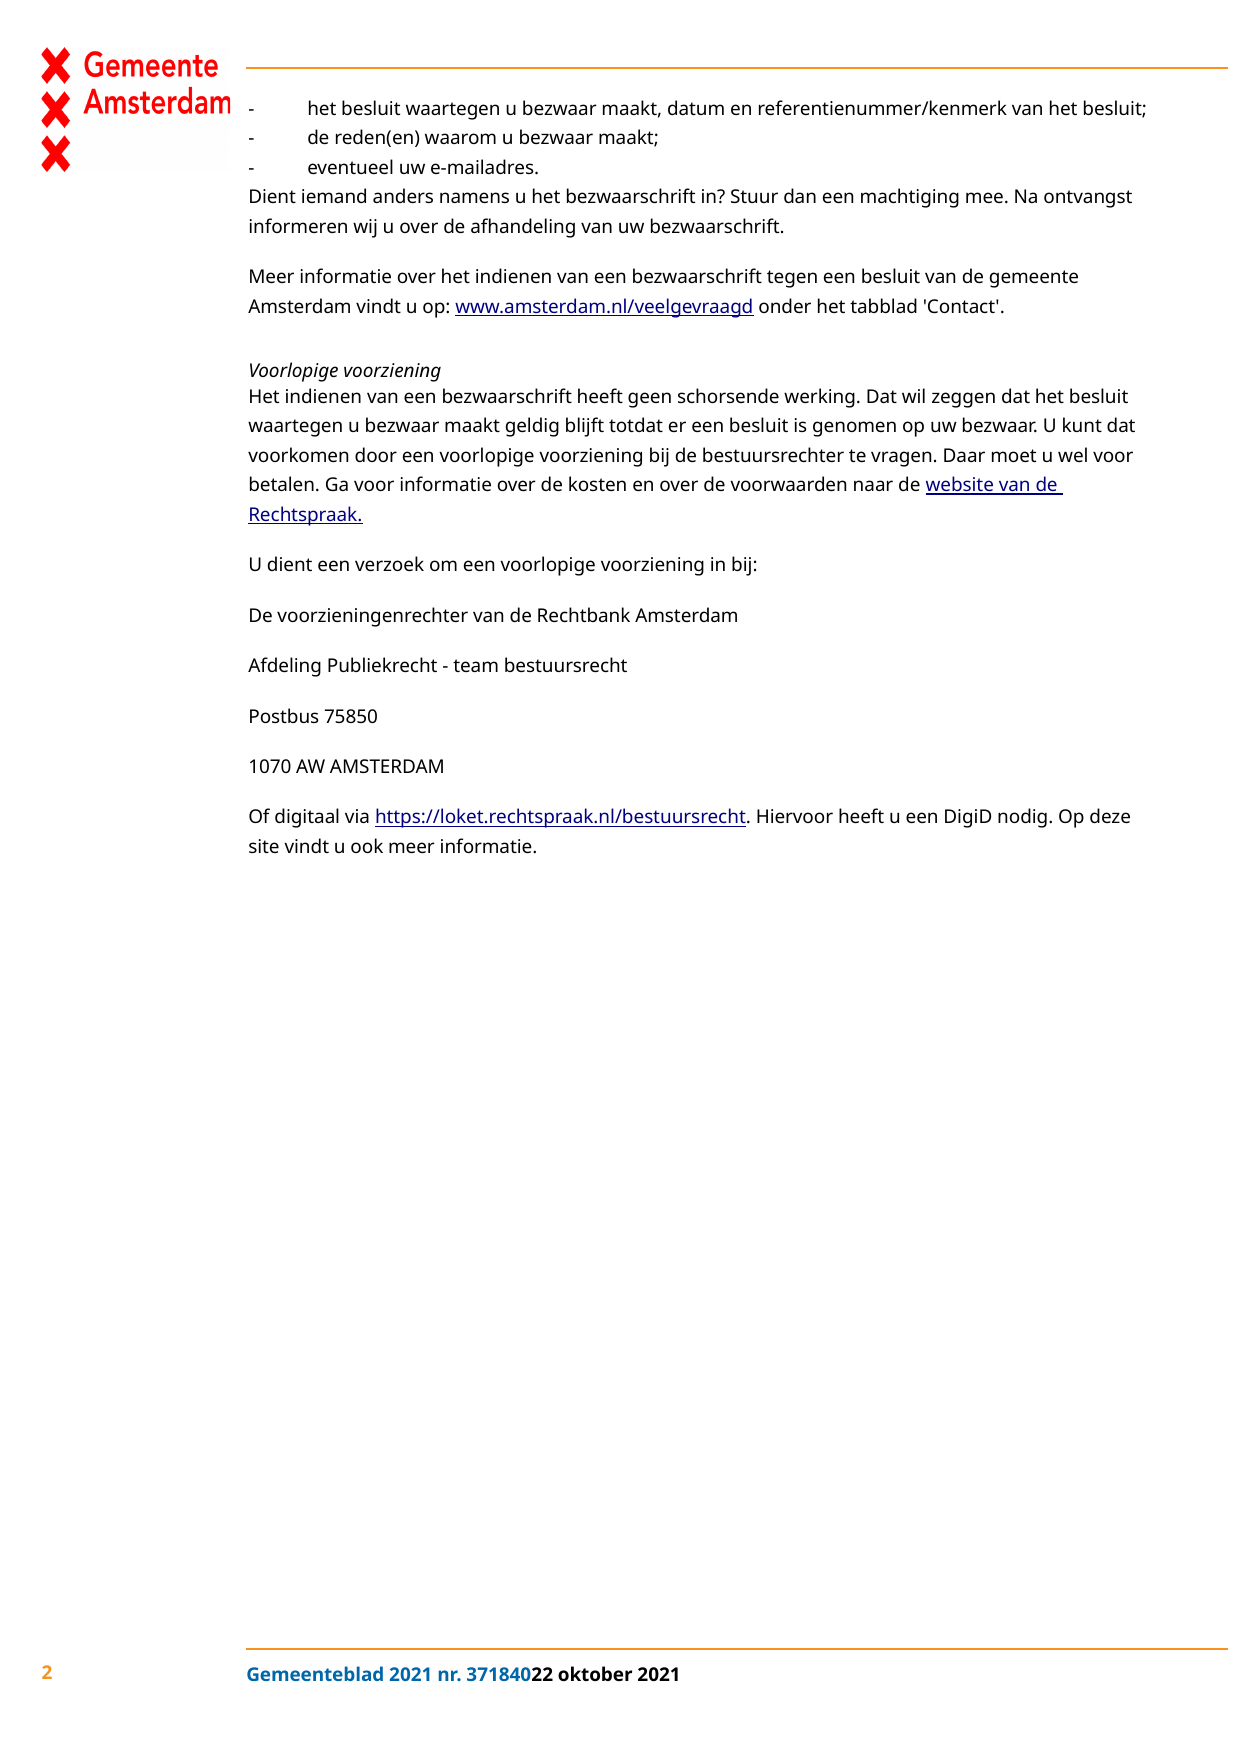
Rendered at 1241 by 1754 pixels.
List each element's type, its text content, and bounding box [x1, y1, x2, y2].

text Postbus 75850 [248, 703, 1152, 728]
list eventueel uw e-mailadres. [248, 154, 1152, 180]
text Voorlopige voorziening [248, 357, 1152, 383]
text Het indienen van een bezwaarschrift heeft geen schorsende werking. Dat wil zeggen dat het besluit waartegen u bezwaar maakt geldig blijft totdat er een besluit is genomen op uw bezwaar. U kunt dat voorkomen door een voorlopige voorziening bij de bestuursrechter te vragen. Daar moet u wel voor betalen. Ga voor informatie over de kosten en over de voorwaarden naar de website van de Rechtspraak. [248, 383, 1152, 527]
text Afdeling Publiekrecht - team bestuursrecht [248, 652, 1152, 678]
picture [41, 47, 231, 172]
text Dient iemand anders namens u het bezwaarschrift in? Stuur dan een machtiging mee. Na ontvangst informeren wij u over de afhandeling van uw bezwaarschrift. [248, 183, 1152, 239]
text Of digitaal via https://loket.rechtspraak.nl/bestuursrecht. Hiervoor heeft u een DigiD nodig. Op deze site vindt u ook meer informatie. [248, 804, 1152, 859]
text De voorzieningenrechter van de Rechtbank Amsterdam [248, 602, 1152, 628]
text Meer informatie over het indienen van een bezwaarschrift tegen een besluit van de gemeente Amsterdam vindt u op: www.amsterdam.nl/veelgevraagd onder het tabblad 'Contact'. [248, 263, 1152, 319]
text U dient een verzoek om een voorlopige voorziening in bij: [248, 552, 1152, 577]
list het besluit waartegen u bezwaar maakt, datum en referentienummer/kenmerk van het besluit; [248, 95, 1152, 121]
list de reden(en) waarom u bezwaar maakt; [248, 124, 1152, 150]
text 1070 AW AMSTERDAM [248, 753, 1152, 779]
